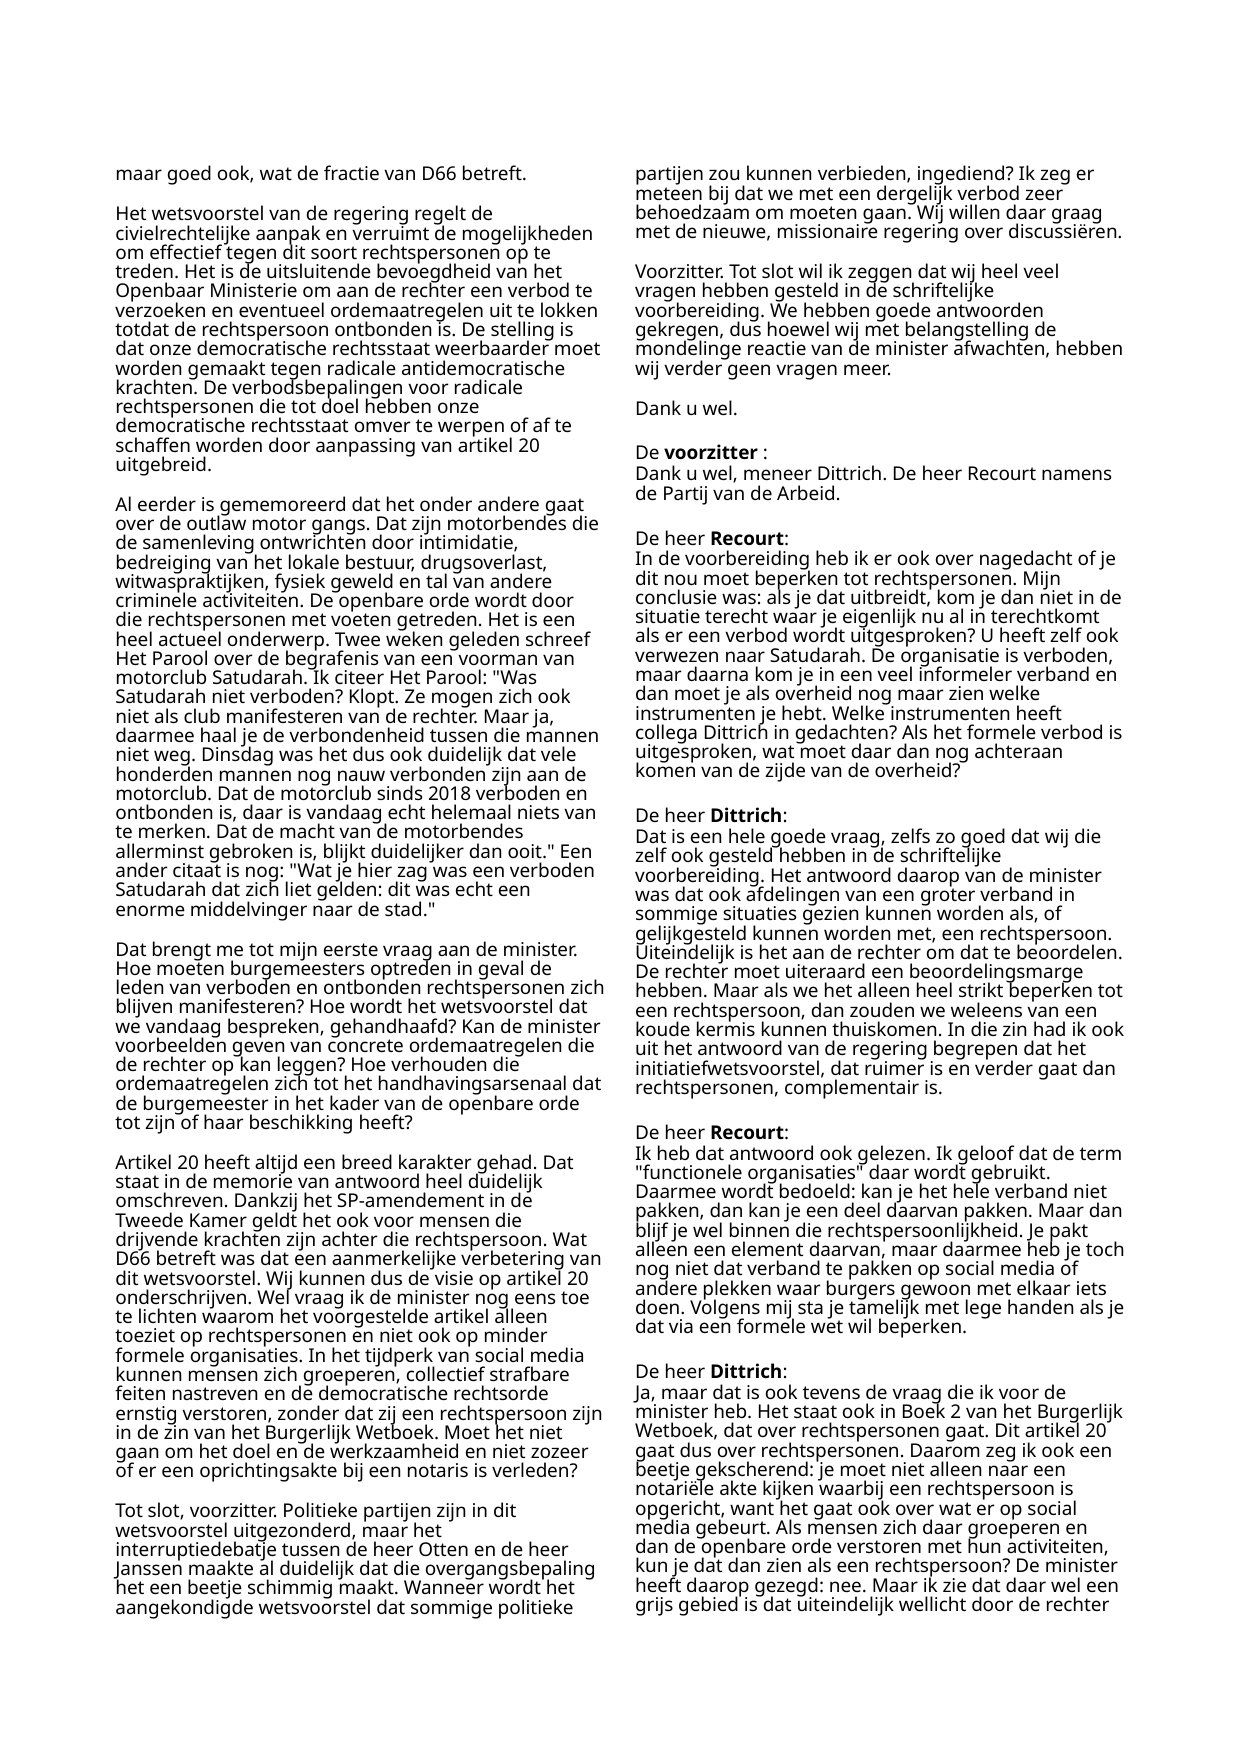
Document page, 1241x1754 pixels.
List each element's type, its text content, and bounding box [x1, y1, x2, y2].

text De heer Dittrich: [635, 802, 1125, 828]
text De heer Recourt: [635, 525, 1125, 550]
text Dank u wel. [635, 399, 1125, 419]
text Dat is een hele goede vraag, zelfs zo goed dat wij die zelf ook gesteld hebben in de schriftelijke voorbereiding. Het antwoord daarop van de minister was dat ook afdelingen van een groter verband in sommige situaties gezien kunnen worden als, of gelijkgesteld kunnen worden met, een rechtspersoon. Uiteindelijk is het aan de rechter om dat te beoordelen. De rechter moet uiteraard een beoordelingsmarge hebben. Maar als we het alleen heel strikt beperken tot een rechtspersoon, dan zouden we weleens van een koude kermis kunnen thuiskomen. In die zin had ik ook uit het antwoord van de regering begrepen dat het initiatiefwetsvoorstel, dat ruimer is en verder gaat dan rechtspersonen, complementair is. [635, 828, 1125, 1098]
text Al eerder is gememoreerd dat het onder andere gaat over de outlaw motor gangs. Dat zijn motorbendes die de samenleving ontwrichten door intimidatie, bedreiging van het lokale bestuur, drugsoverlast, witwaspraktijken, fysiek geweld en tal van andere criminele activiteiten. De openbare orde wordt door die rechtspersonen met voeten getreden. Het is een heel actueel onderwerp. Twee weken geleden schreef Het Parool over de begrafenis van een voorman van motorclub Satudarah. Ik citeer Het Parool: "Was Satudarah niet verboden? Klopt. Ze mogen zich ook niet als club manifesteren van de rechter. Maar ja, daarmee haal je de verbondenheid tussen die mannen niet weg. Dinsdag was het dus ook duidelijk dat vele honderden mannen nog nauw verbonden zijn aan de motorclub. Dat de motorclub sinds 2018 verboden en ontbonden is, daar is vandaag echt helemaal niets van te merken. Dat de macht van de motorbendes allerminst gebroken is, blijkt duidelijker dan ooit." Een ander citaat is nog: "Wat je hier zag was een verboden Satudarah dat zich liet gelden: dit was echt een enorme middelvinger naar de stad." [115, 496, 605, 920]
text Dank u wel, meneer Dittrich. De heer Recourt namens de Partij van de Arbeid. [635, 465, 1125, 504]
text De voorzitter : [635, 439, 1125, 465]
text Dat brengt me tot mijn eerste vraag aan de minister. Hoe moeten burgemeesters optreden in geval de leden van verboden en ontbonden rechtspersonen zich blijven manifesteren? Hoe wordt het wetsvoorstel dat we vandaag bespreken, gehandhaafd? Kan de minister voorbeelden geven van concrete ordemaatregelen die de rechter op kan leggen? Hoe verhouden die ordemaatregelen zich tot het handhavingsarsenaal dat de burgemeester in het kader van de openbare orde tot zijn of haar beschikking heeft? [115, 941, 605, 1133]
text De heer Dittrich: [635, 1358, 1125, 1384]
text Ik heb dat antwoord ook gelezen. Ik geloof dat de term "functionele organisaties" daar wordt gebruikt. Daarmee wordt bedoeld: kan je het hele verband niet pakken, dan kan je een deel daarvan pakken. Maar dan blijf je wel binnen die rechtspersoonlijkheid. Je pakt alleen een element daarvan, maar daarmee heb je toch nog niet dat verband te pakken op social media of andere plekken waar burgers gewoon met elkaar iets doen. Volgens mij sta je tamelijk met lege handen als je dat via een formele wet wil beperken. [635, 1144, 1125, 1337]
text Voorzitter. Tot slot wil ik zeggen dat wij heel veel vragen hebben gesteld in de schriftelijke voorbereiding. We hebben goede antwoorden gekregen, dus hoewel wij met belangstelling de mondelinge reactie van de minister afwachten, hebben wij verder geen vragen meer. [635, 263, 1125, 379]
text partijen zou kunnen verbieden, ingediend? Ik zeg er meteen bij dat we met een dergelijk verbod zeer behoedzaam om moeten gaan. Wij willen daar graag met de nieuwe, missionaire regering over discussiëren. [635, 165, 1125, 242]
text maar goed ook, wat de fractie van D66 betreft. [115, 165, 605, 184]
text Ja, maar dat is ook tevens de vraag die ik voor de minister heb. Het staat ook in Boek 2 van het Burgerlijk Wetboek, dat over rechtspersonen gaat. Dit artikel 20 gaat dus over rechtspersonen. Daarom zeg ik ook een beetje gekscherend: je moet niet alleen naar een notariële akte kijken waarbij een rechtspersoon is opgericht, want het gaat ook over wat er op social media gebeurt. Als mensen zich daar groeperen en dan de openbare orde verstoren met hun activiteiten, kun je dat dan zien als een rechtspersoon? De minister heeft daarop gezegd: nee. Maar ik zie dat daar wel een grijs gebied is dat uiteindelijk wellicht door de rechter [635, 1384, 1125, 1615]
text De heer Recourt: [635, 1119, 1125, 1144]
text Tot slot, voorzitter. Politieke partijen zijn in dit wetsvoorstel uitgezonderd, maar het interruptiedebatje tussen de heer Otten en de heer Janssen maakte al duidelijk dat die overgangsbepaling het een beetje schimmig maakt. Wanneer wordt het aangekondigde wetsvoorstel dat sommige politieke [115, 1502, 605, 1618]
text Artikel 20 heeft altijd een breed karakter gehad. Dat staat in de memorie van antwoord heel duidelijk omschreven. Dankzij het SP-amendement in de Tweede Kamer geldt het ook voor mensen die drijvende krachten zijn achter die rechtspersoon. Wat D66 betreft was dat een aanmerkelijke verbetering van dit wetsvoorstel. Wij kunnen dus de visie op artikel 20 onderschrijven. Wel vraag ik de minister nog eens toe te lichten waarom het voorgestelde artikel alleen toeziet op rechtspersonen en niet ook op minder formele organisaties. In het tijdperk van social media kunnen mensen zich groeperen, collectief strafbare feiten nastreven en de democratische rechtsorde ernstig verstoren, zonder dat zij een rechtspersoon zijn in de zin van het Burgerlijk Wetboek. Moet het niet gaan om het doel en de werkzaamheid en niet zozeer of er een oprichtingsakte bij een notaris is verleden? [115, 1154, 605, 1482]
text In de voorbereiding heb ik er ook over nagedacht of je dit nou moet beperken tot rechtspersonen. Mijn conclusie was: als je dat uitbreidt, kom je dan niet in de situatie terecht waar je eigenlijk nu al in terechtkomt als er een verbod wordt uitgesproken? U heeft zelf ook verwezen naar Satudarah. De organisatie is verboden, maar daarna kom je in een veel informeler verband en dan moet je als overheid nog maar zien welke instrumenten je hebt. Welke instrumenten heeft collega Dittrich in gedachten? Als het formele verbod is uitgesproken, wat moet daar dan nog achteraan komen van de zijde van de overheid? [635, 550, 1125, 782]
text Het wetsvoorstel van de regering regelt de civielrechtelijke aanpak en verruimt de mogelijkheden om effectief tegen dit soort rechtspersonen op te treden. Het is de uitsluitende bevoegdheid van het Openbaar Ministerie om aan de rechter een verbod te verzoeken en eventueel ordemaatregelen uit te lokken totdat de rechtspersoon ontbonden is. De stelling is dat onze democratische rechtsstaat weerbaarder moet worden gemaakt tegen radicale antidemocratische krachten. De verbodsbepalingen voor radicale rechtspersonen die tot doel hebben onze democratische rechtsstaat omver te werpen of af te schaffen worden door aanpassing van artikel 20 uitgebreid. [115, 205, 605, 475]
